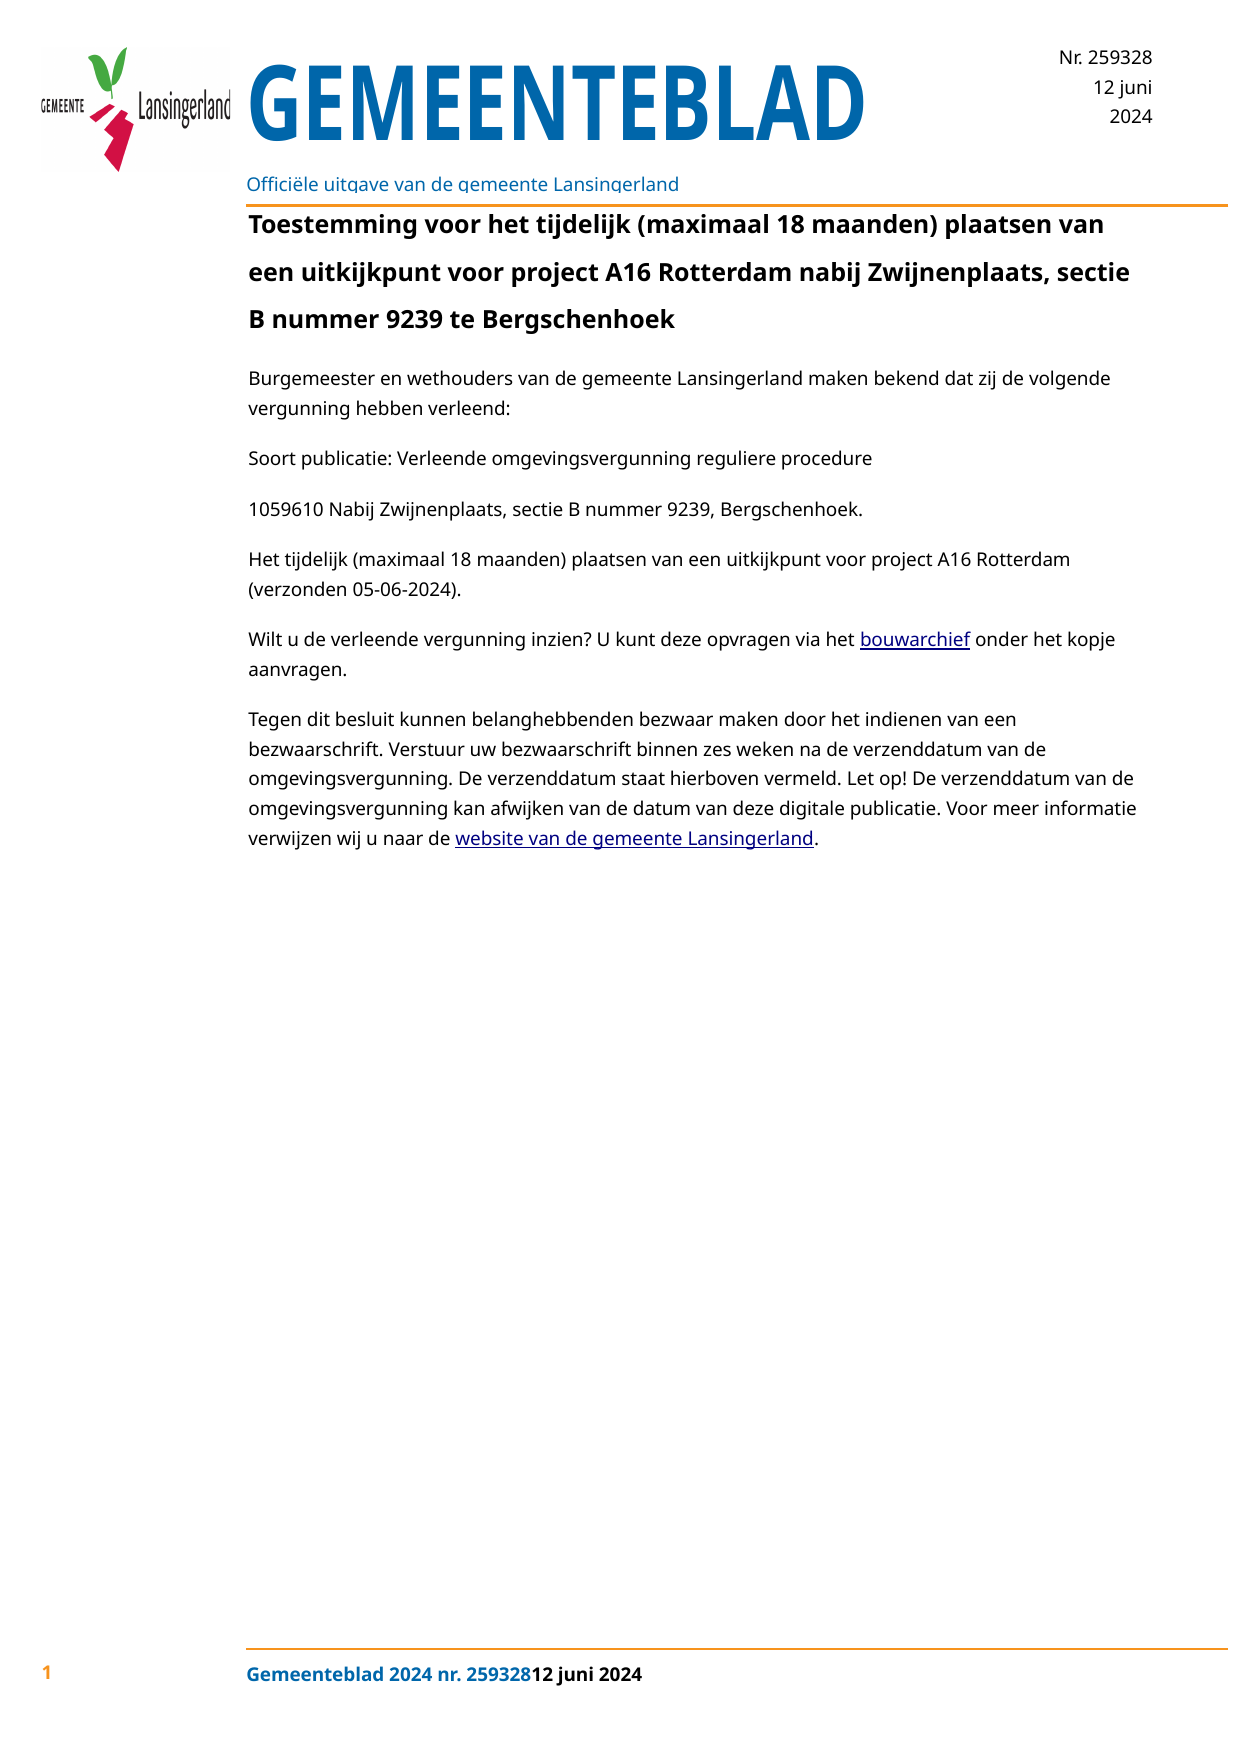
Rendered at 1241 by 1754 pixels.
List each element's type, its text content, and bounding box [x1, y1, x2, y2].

text Tegen dit besluit kunnen belanghebbenden bezwaar maken door het indienen van een bezwaarschrift. Verstuur uw bezwaarschrift binnen zes weken na de verzenddatum van de omgevingsvergunning. De verzenddatum staat hierboven vermeld. Let op! De verzenddatum van de omgevingsvergunning kan afwijken van de datum van deze digitale publicatie. Voor meer informatie verwijzen wij u naar de website van de gemeente Lansingerland. [248, 706, 1152, 850]
text Wilt u de verleende vergunning inzien? U kunt deze opvragen via het bouwarchief onder het kopje aanvragen. [248, 626, 1152, 682]
text Toestemming voor het tijdelijk (maximaal 18 maanden) plaatsen van een uitkijkpunt voor project A16 Rotterdam nabij Zwijnenplaats, sectie B nummer 9239 te Bergschenhoek [248, 207, 1152, 336]
picture [41, 47, 231, 172]
text Soort publicatie: Verleende omgevingsvergunning reguliere procedure [248, 446, 1152, 471]
text Het tijdelijk (maximaal 18 maanden) plaatsen van een uitkijkpunt voor project A16 Rotterdam (verzonden 05-06-2024). [248, 546, 1152, 602]
text 1059610 Nabij Zwijnenplaats, sectie B nummer 9239, Bergschenhoek. [248, 496, 1152, 522]
text Burgemeester en wethouders van de gemeente Lansingerland maken bekend dat zij de volgende vergunning hebben verleend: [248, 366, 1152, 421]
